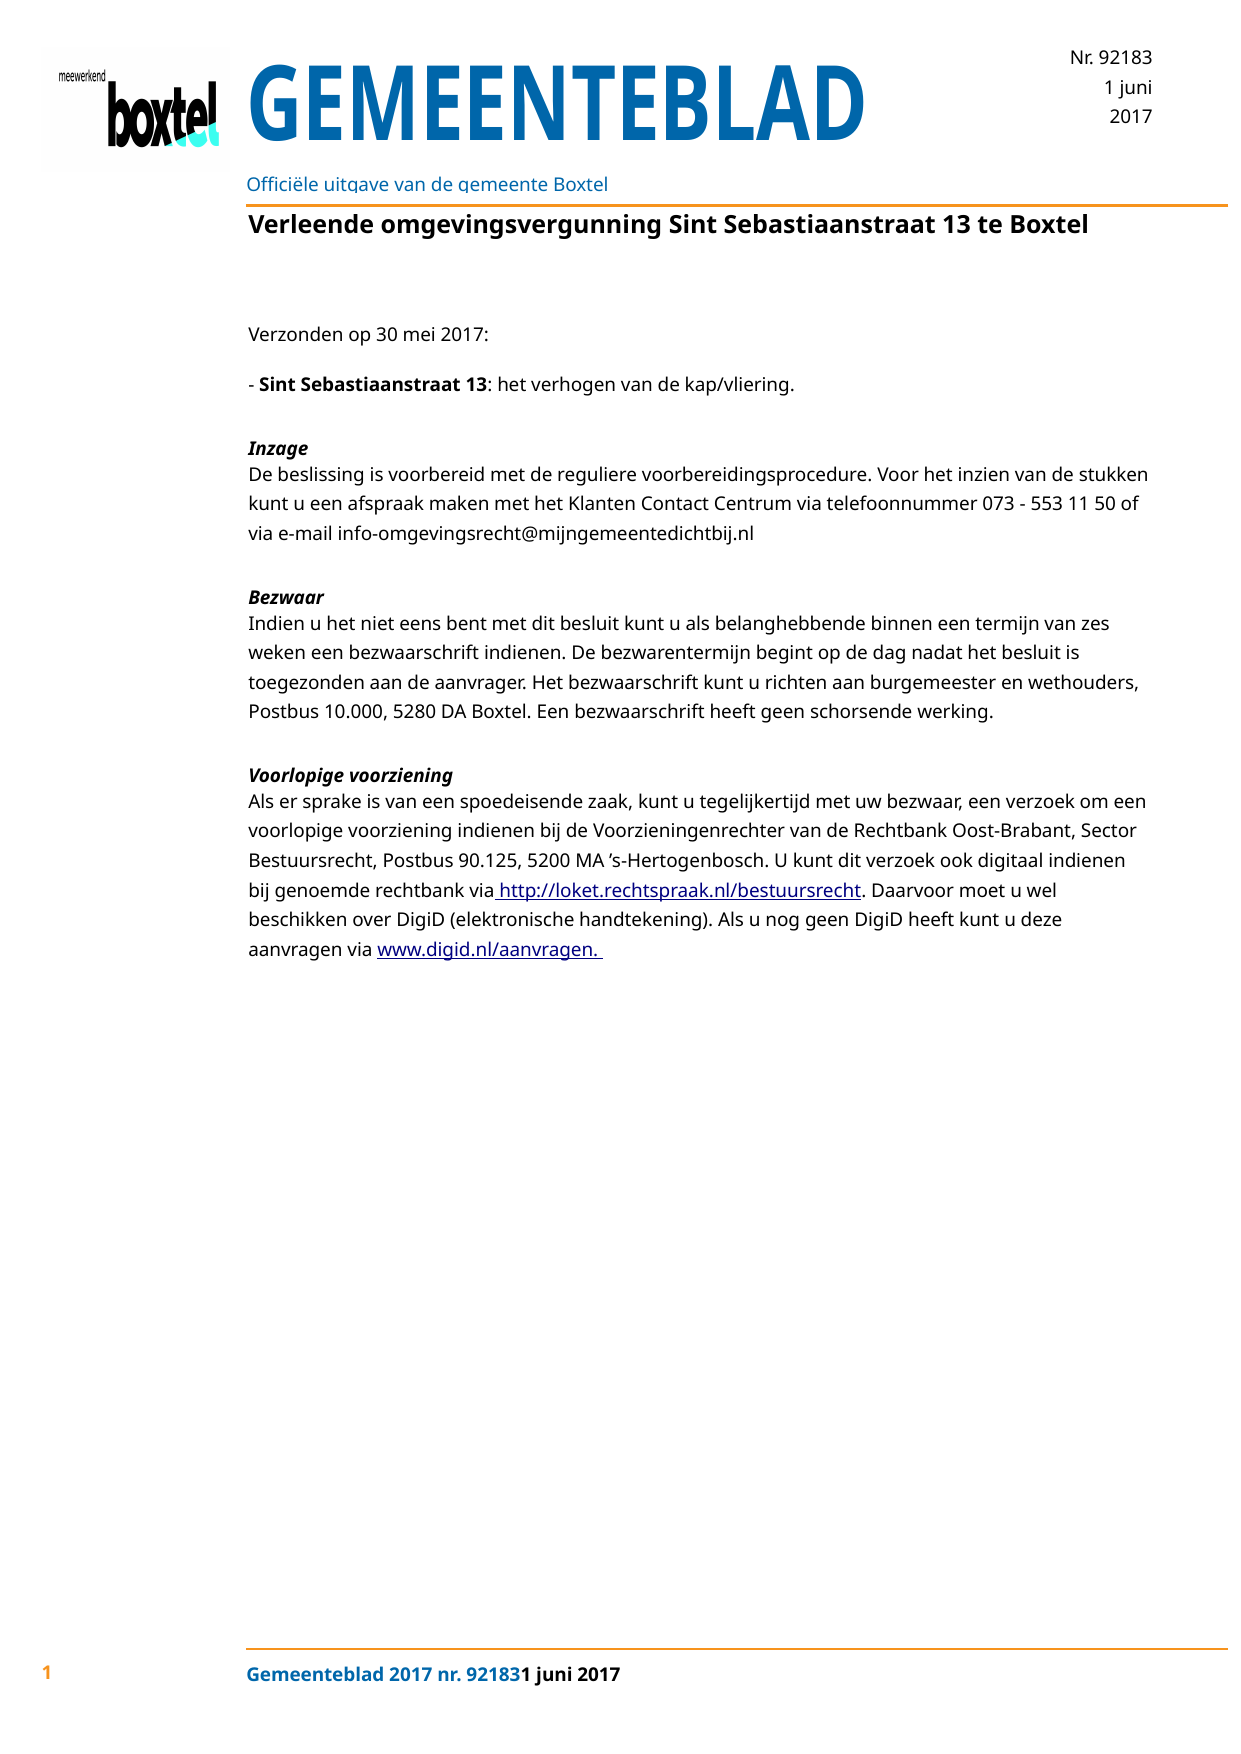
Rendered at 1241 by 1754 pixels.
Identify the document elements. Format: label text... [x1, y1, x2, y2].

text De beslissing is voorbereid met de reguliere voorbereidingsprocedure. Voor het inzien van de stukken kunt u een afspraak maken met het Klanten Contact Centrum via telefoonnummer 073 - 553 11 50 of via e-mail info-omgevingsrecht@mijngemeentedichtbij.nl [248, 461, 1152, 546]
text Inzage [248, 435, 1152, 461]
text Bezwaar [248, 584, 1152, 610]
text Verleende omgevingsvergunning Sint Sebastiaanstraat 13 te Boxtel [248, 207, 1152, 241]
text Verzonden op 30 mei 2017: [248, 321, 1152, 346]
text Indien u het niet eens bent met dit besluit kunt u als belanghebbende binnen een termijn van zes weken een bezwaarschrift indienen. De bezwarentermijn begint op de dag nadat het besluit is toegezonden aan de aanvrager. Het bezwaarschrift kunt u richten aan burgemeester en wethouders, Postbus 10.000, 5280 DA Boxtel. Een bezwaarschrift heeft geen schorsende werking. [248, 610, 1152, 724]
text Als er sprake is van een spoedeisende zaak, kunt u tegelijkertijd met uw bezwaar, een verzoek om een voorlopige voorziening indienen bij de Voorzieningenrechter van de Rechtbank Oost-Brabant, Sector Bestuursrecht, Postbus 90.125, 5200 MA ’s-Hertogenbosch. U kunt dit verzoek ook digitaal indienen bij genoemde rechtbank via http://loket.rechtspraak.nl/bestuursrecht. Daarvoor moet u wel beschikken over DigiD (elektronische handtekening). Als u nog geen DigiD heeft kunt u deze aanvragen via www.digid.nl/aanvragen. [248, 788, 1152, 962]
picture [41, 47, 231, 172]
text Voorlopige voorziening [248, 762, 1152, 788]
text - Sint Sebastiaanstraat 13: het verhogen van de kap/vliering. [248, 371, 1152, 397]
